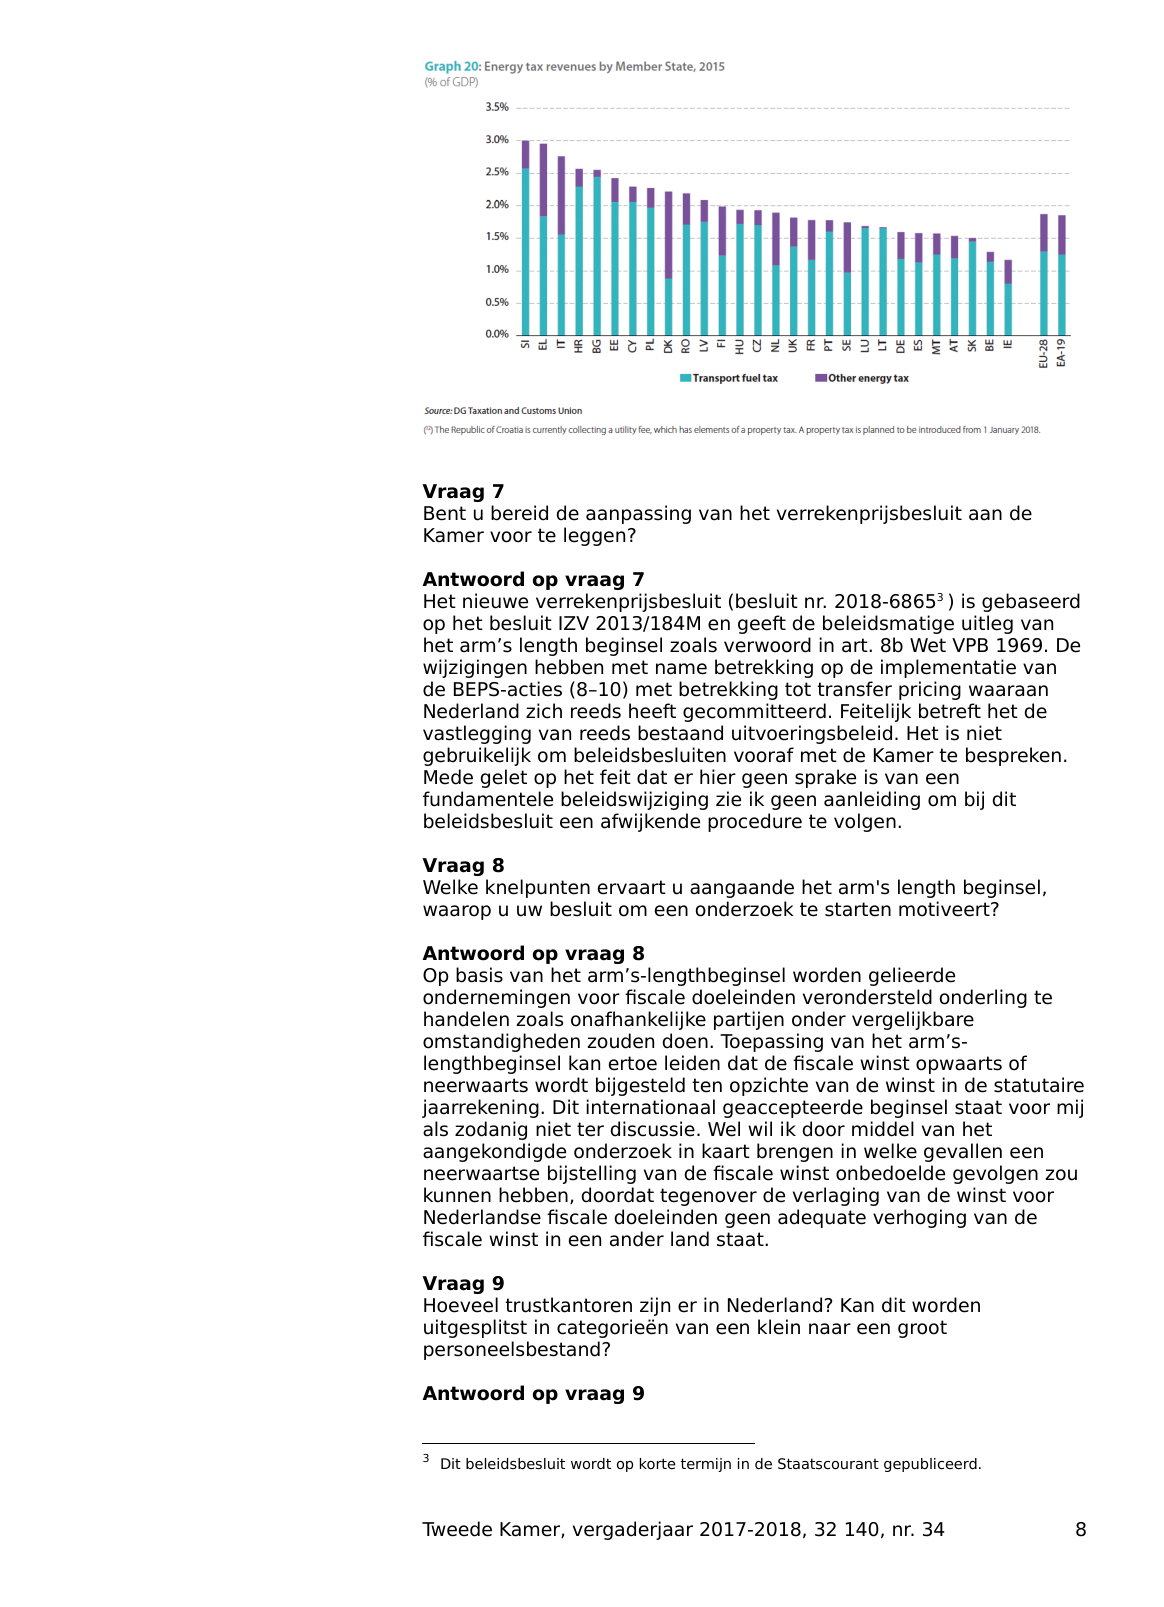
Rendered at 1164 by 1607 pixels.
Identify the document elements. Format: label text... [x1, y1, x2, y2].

text Welke knelpunten ervaart u aangaande het arm's length beginsel, waarop u uw besluit om een onderzoek te starten motiveert? [422, 877, 1087, 921]
text Antwoord op vraag 9 [422, 1383, 1087, 1405]
text Hoeveel trustkantoren zijn er in Nederland? Kan dit worden uitgesplitst in categorieën van een klein naar een groot personeelsbestand? [422, 1295, 1087, 1361]
picture [422, 59, 1072, 437]
text Het nieuwe verrekenprijsbesluit (besluit nr. 2018-6865) is gebaseerd op het besluit IZV 2013/184M en geeft de beleidsmatige uitleg van het arm’s length beginsel zoals verwoord in art. 8b Wet VPB 1969. De wijzigingen hebben met name betrekking op de implementatie van de BEPS-acties (8–10) met betrekking tot transfer pricing waaraan Nederland zich reeds heeft gecommitteerd. Feitelijk betreft het de vastlegging van reeds bestaand uitvoeringsbeleid. Het is niet gebruikelijk om beleidsbesluiten vooraf met de Kamer te bespreken. Mede gelet op het feit dat er hier geen sprake is van een fundamentele beleidswijziging zie ik geen aanleiding om bij dit beleidsbesluit een afwijkende procedure te volgen. [422, 591, 1087, 833]
text Vraag 7 [422, 481, 1087, 503]
text Op basis van het arm’s-lengthbeginsel worden gelieerde ondernemingen voor fiscale doeleinden verondersteld onderling te handelen zoals onafhankelijke partijen onder vergelijkbare omstandigheden zouden doen. Toepassing van het arm’s-lengthbeginsel kan ertoe leiden dat de fiscale winst opwaarts of neerwaarts wordt bijgesteld ten opzichte van de winst in de statutaire jaarrekening. Dit internationaal geaccepteerde beginsel staat voor mij als zodanig niet ter discussie. Wel wil ik door middel van het aangekondigde onderzoek in kaart brengen in welke gevallen een neerwaartse bijstelling van de fiscale winst onbedoelde gevolgen zou kunnen hebben, doordat tegenover de verlaging van de winst voor Nederlandse fiscale doeleinden geen adequate verhoging van de fiscale winst in een ander land staat. [422, 965, 1087, 1251]
text Bent u bereid de aanpassing van het verrekenprijsbesluit aan de Kamer voor te leggen? [422, 503, 1087, 547]
text Vraag 8 [422, 855, 1087, 877]
text Dit beleidsbesluit wordt op korte termijn in de Staatscourant gepubliceerd. [422, 1452, 1087, 1474]
text Vraag 9 [422, 1273, 1087, 1295]
text Antwoord op vraag 7 [422, 569, 1087, 591]
text Antwoord op vraag 8 [422, 943, 1087, 965]
